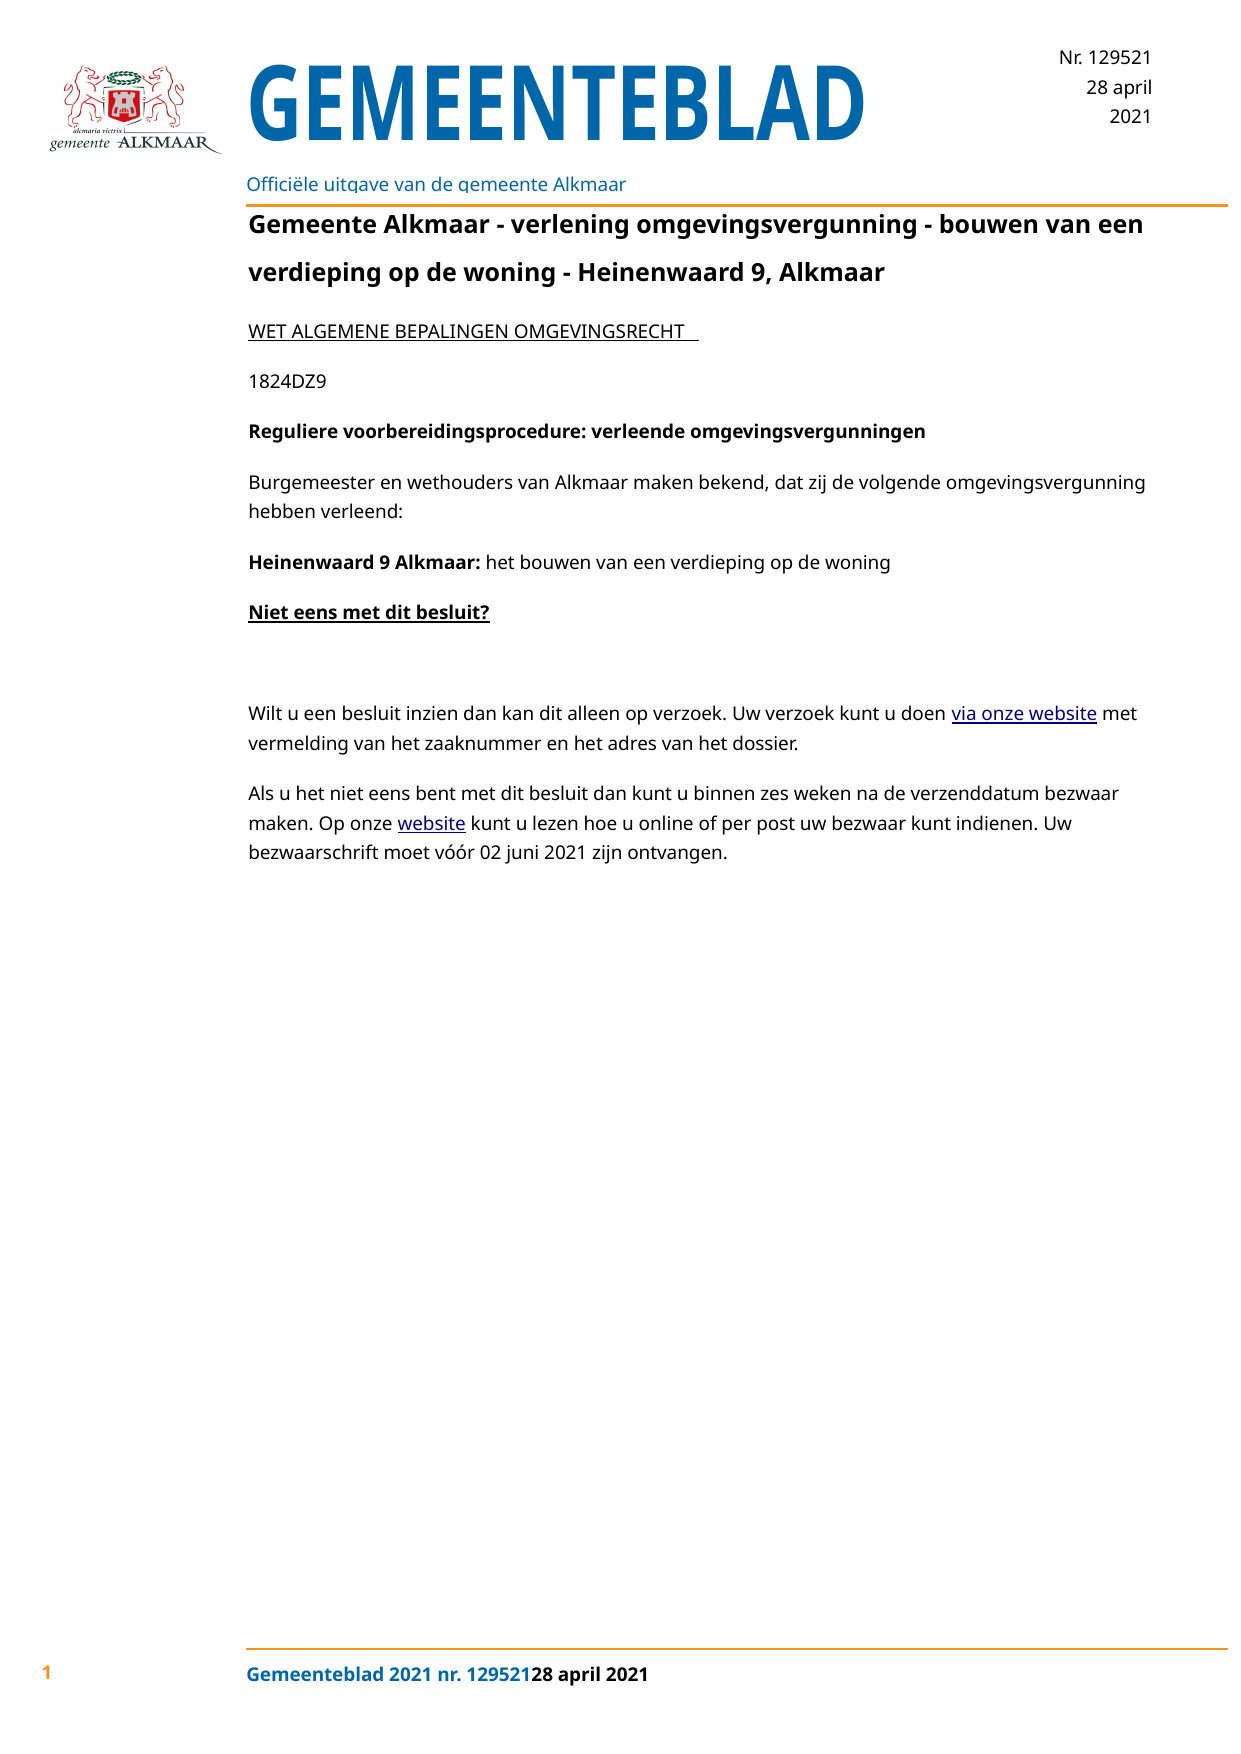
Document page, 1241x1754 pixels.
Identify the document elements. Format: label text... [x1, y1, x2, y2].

text Niet eens met dit besluit? [248, 599, 1152, 625]
text Burgemeester en wethouders van Alkmaar maken bekend, dat zij de volgende omgevingsvergunning hebben verleend: [248, 469, 1152, 524]
text Wilt u een besluit inzien dan kan dit alleen op verzoek. Uw verzoek kunt u doen via onze website met vermelding van het zaaknummer en het adres van het dossier. [248, 700, 1152, 756]
picture [41, 47, 231, 172]
text Als u het niet eens bent met dit besluit dan kunt u binnen zes weken na de verzenddatum bezwaar maken. Op onze website kunt u lezen hoe u online of per post uw bezwaar kunt indienen. Uw bezwaarschrift moet vóór 02 juni 2021 zijn ontvangen. [248, 780, 1152, 865]
text Heinenwaard 9 Alkmaar: het bouwen van een verdieping op de woning [248, 549, 1152, 575]
text Gemeente Alkmaar - verlening omgevingsvergunning - bouwen van een verdieping op de woning - Heinenwaard 9, Alkmaar [248, 207, 1152, 288]
text Reguliere voorbereidingsprocedure: verleende omgevingsvergunningen [248, 419, 1152, 444]
text 1824DZ9 [248, 368, 1152, 394]
text WET ALGEMENE BEPALINGEN OMGEVINGSRECHT [248, 318, 1152, 344]
